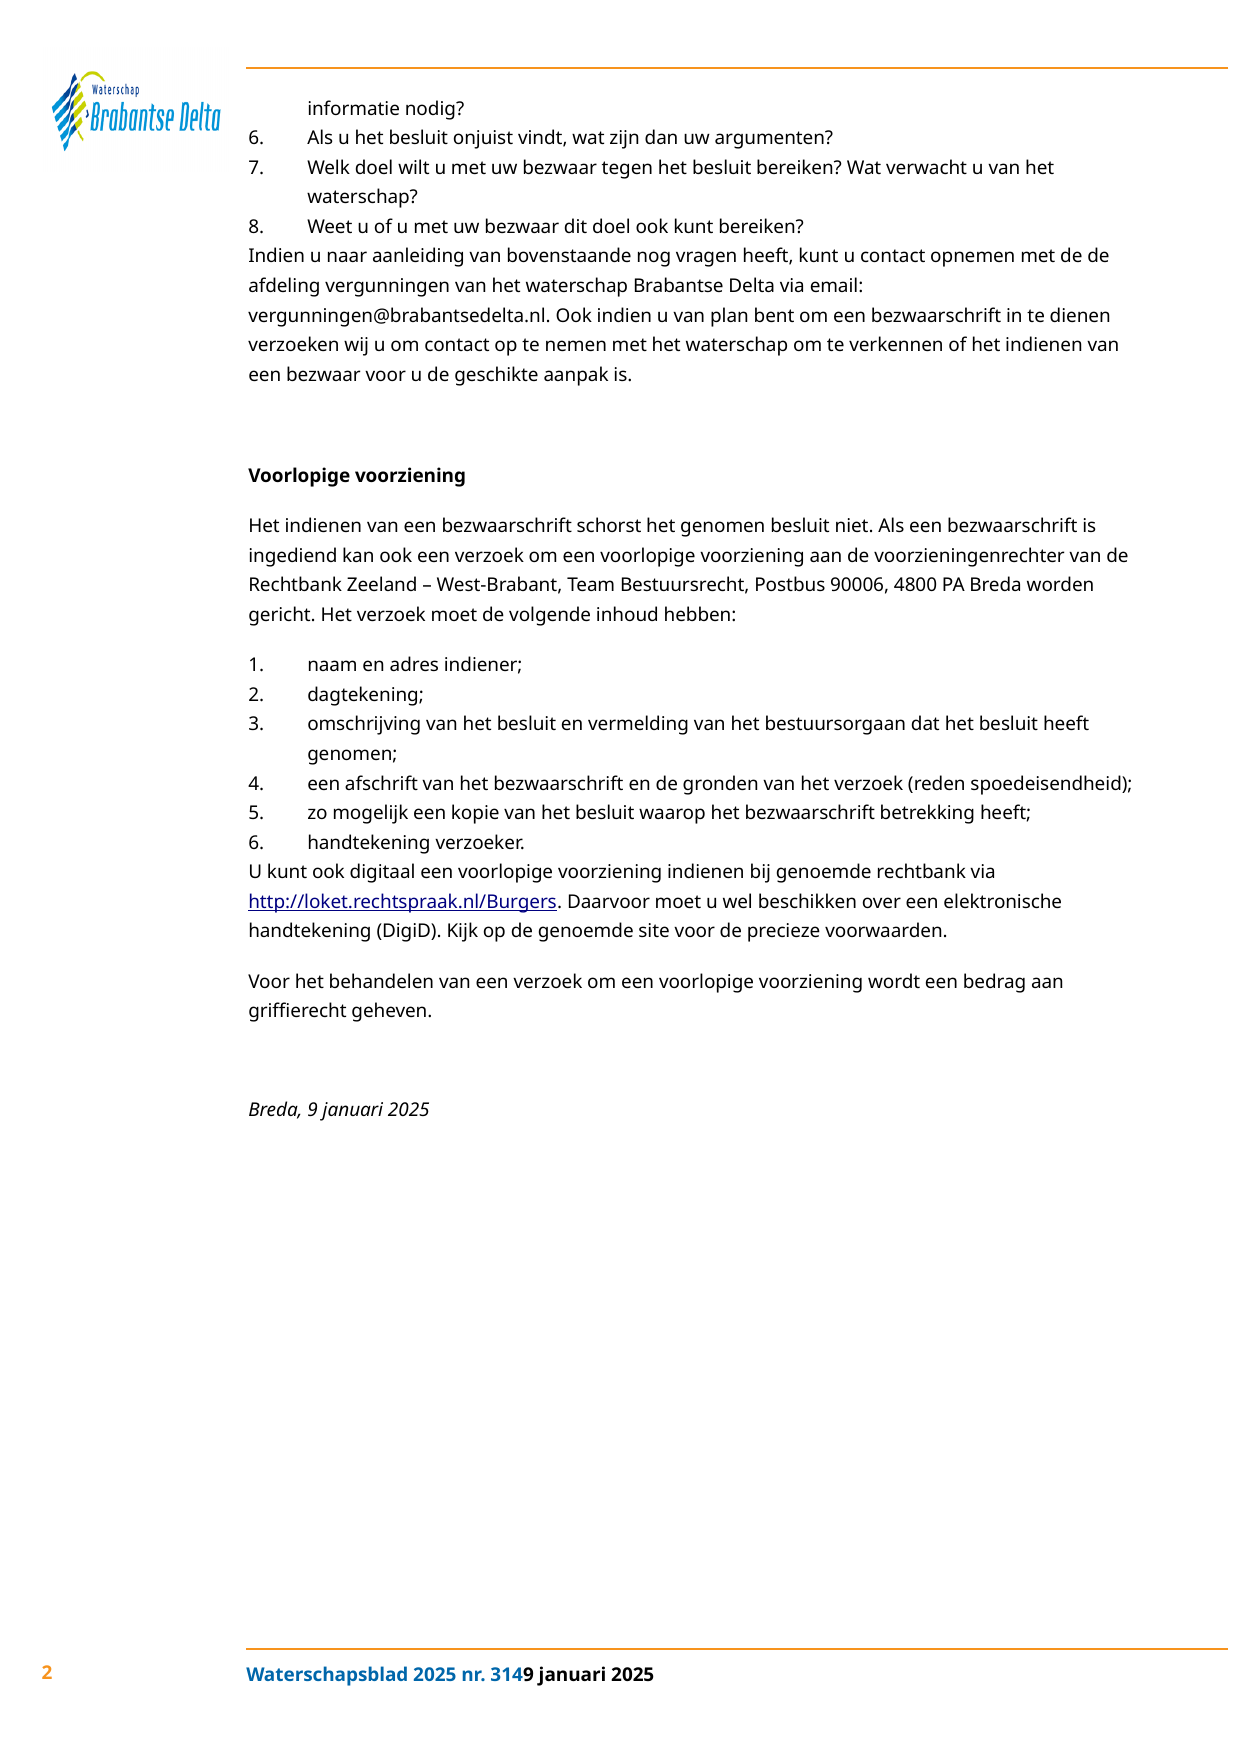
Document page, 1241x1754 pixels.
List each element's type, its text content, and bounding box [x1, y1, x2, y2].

text Voor het behandelen van een verzoek om een voorlopige voorziening wordt een bedrag aan griffierecht geheven. [248, 968, 1152, 1023]
list zo mogelijk een kopie van het besluit waarop het bezwaarschrift betrekking heeft; [248, 799, 1152, 825]
list dagtekening; [248, 681, 1152, 707]
list handtekening verzoeker. [248, 829, 1152, 855]
text Het indienen van een bezwaarschrift schorst het genomen besluit niet. Als een bezwaarschrift is ingediend kan ook een verzoek om een voorlopige voorziening aan de voorzieningenrechter van de Rechtbank Zeeland – West-Brabant, Team Bestuursrecht, Postbus 90006, 4800 PA Breda worden gericht. Het verzoek moet de volgende inhoud hebben: [248, 512, 1152, 627]
picture [41, 47, 231, 172]
list naam en adres indiener; [248, 651, 1152, 677]
list omschrijving van het besluit en vermelding van het bestuursorgaan dat het besluit heeft genomen; [248, 711, 1152, 766]
list een afschrift van het bezwaarschrift en de gronden van het verzoek (reden spoedeisendheid); [248, 770, 1152, 796]
list Welk doel wilt u met uw bezwaar tegen het besluit bereiken? Wat verwacht u van het waterschap? [248, 154, 1152, 209]
text Indien u naar aanleiding van bovenstaande nog vragen heeft, kunt u contact opnemen met de de afdeling vergunningen van het waterschap Brabantse Delta via email: vergunningen@brabantsedelta.nl. Ook indien u van plan bent om een bezwaarschrift in te dienen verzoeken wij u om contact op te nemen met het waterschap om te verkennen of het indienen van een bezwaar voor u de geschikte aanpak is. [248, 243, 1152, 387]
text U kunt ook digitaal een voorlopige voorziening indienen bij genoemde rechtbank via http://loket.rechtspraak.nl/Burgers. Daarvoor moet u wel beschikken over een elektronische handtekening (DigiD). Kijk op de genoemde site voor de precieze voorwaarden. [248, 858, 1152, 943]
list Als u het besluit onjuist vindt, wat zijn dan uw argumenten? [248, 124, 1152, 150]
list informatie nodig? [248, 95, 1152, 121]
text Breda, 9 januari 2025 [248, 1096, 1152, 1122]
list Weet u of u met uw bezwaar dit doel ook kunt bereiken? [248, 213, 1152, 239]
text Voorlopige voorziening [248, 462, 1152, 488]
